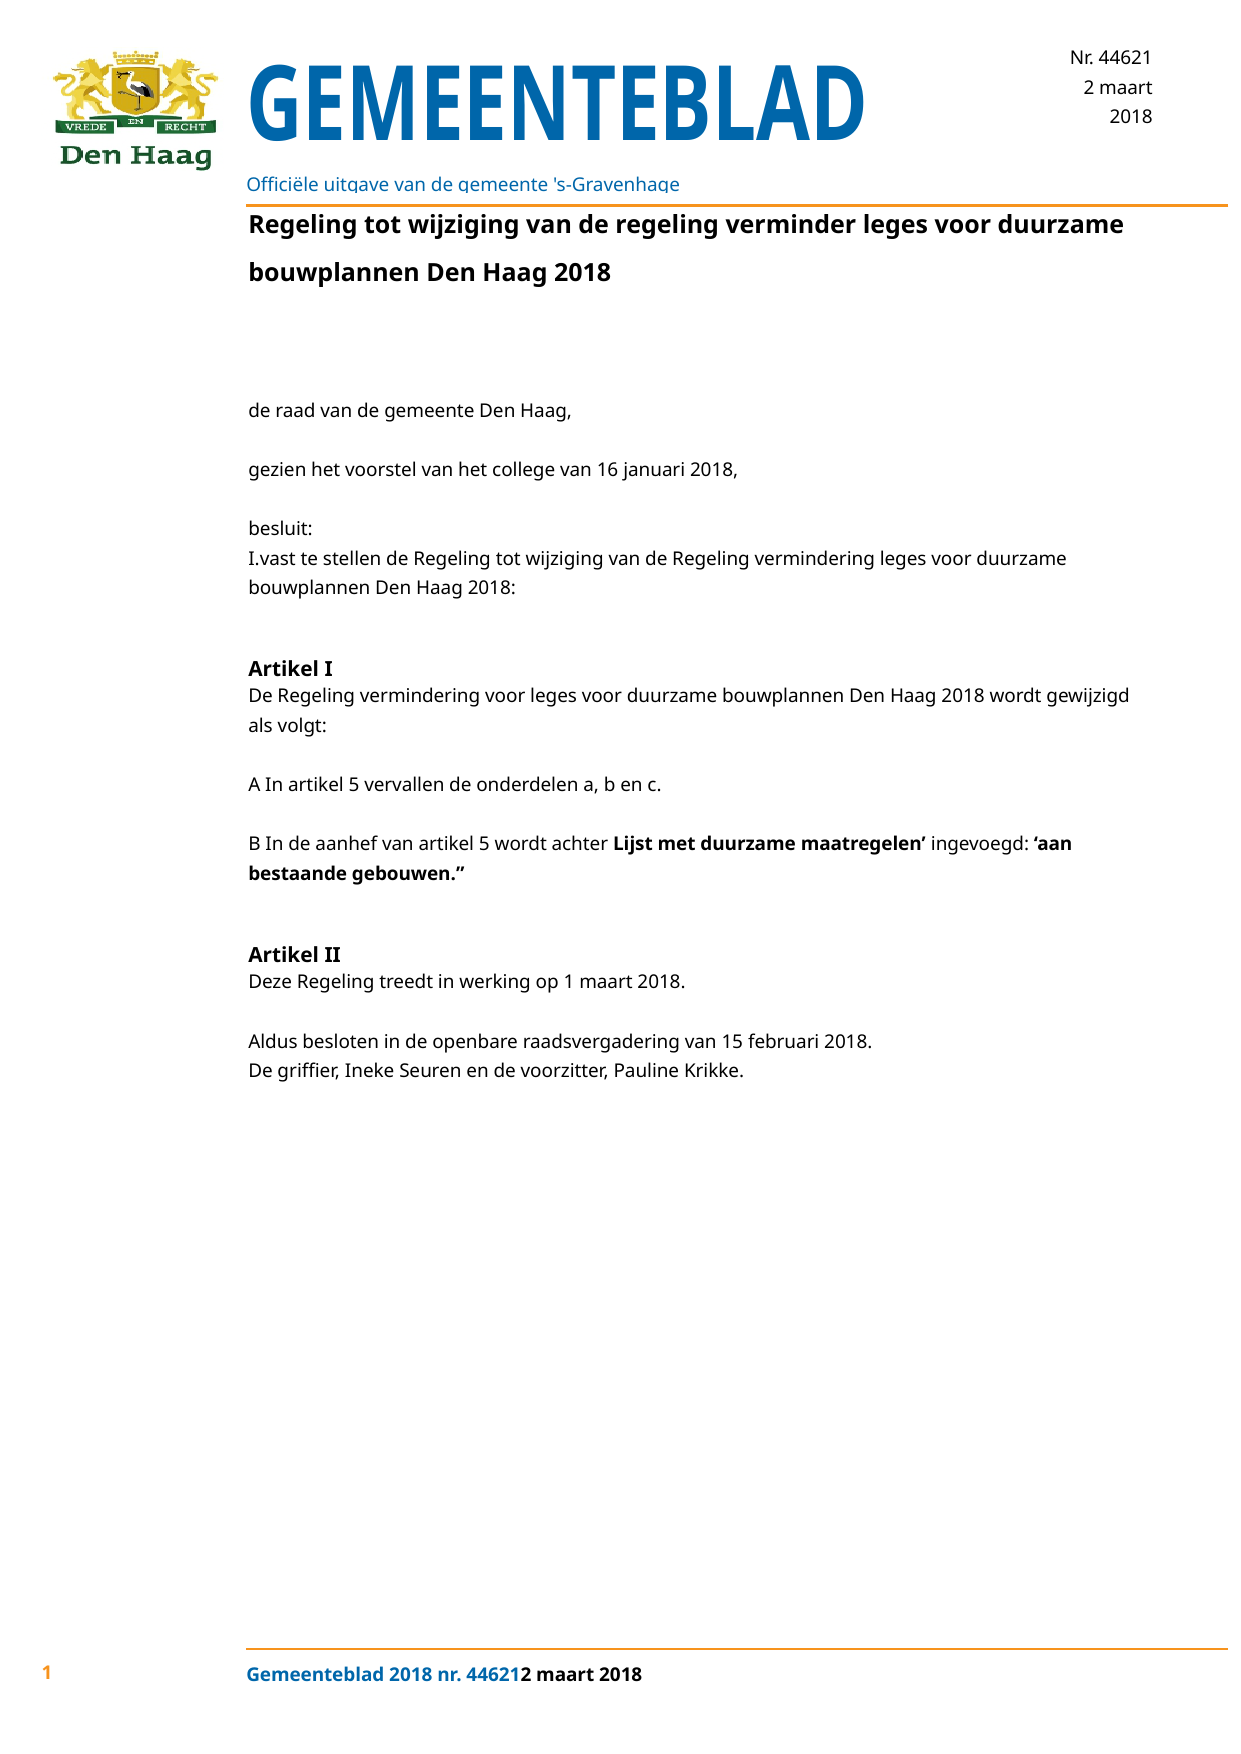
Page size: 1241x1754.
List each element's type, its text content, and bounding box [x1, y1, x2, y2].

text gezien het voorstel van het college van 16 januari 2018, [248, 456, 1152, 482]
text A In artikel 5 vervallen de onderdelen a, b en c. [248, 771, 1152, 797]
text Deze Regeling treedt in werking op 1 maart 2018. [248, 969, 1152, 994]
text De Regeling vermindering voor leges voor duurzame bouwplannen Den Haag 2018 wordt gewijzigd als volgt: [248, 683, 1152, 738]
picture [41, 47, 231, 172]
text Artikel I [248, 654, 1152, 683]
text besluit: [248, 515, 1152, 541]
text Aldus besloten in de openbare raadsvergadering van 15 februari 2018. [248, 1028, 1152, 1053]
text de raad van de gemeente Den Haag, [248, 397, 1152, 422]
text B In de aanhef van artikel 5 wordt achter Lijst met duurzame maatregelen’ ingevoegd: ‘aan bestaande gebouwen.” [248, 831, 1152, 886]
text Artikel II [248, 940, 1152, 969]
text I.vast te stellen de Regeling tot wijziging van de Regeling vermindering leges voor duurzame bouwplannen Den Haag 2018: [248, 545, 1152, 600]
text Regeling tot wijziging van de regeling verminder leges voor duurzame bouwplannen Den Haag 2018 [248, 207, 1152, 288]
text De griffier, Ineke Seuren en de voorzitter, Pauline Krikke. [248, 1057, 1152, 1083]
